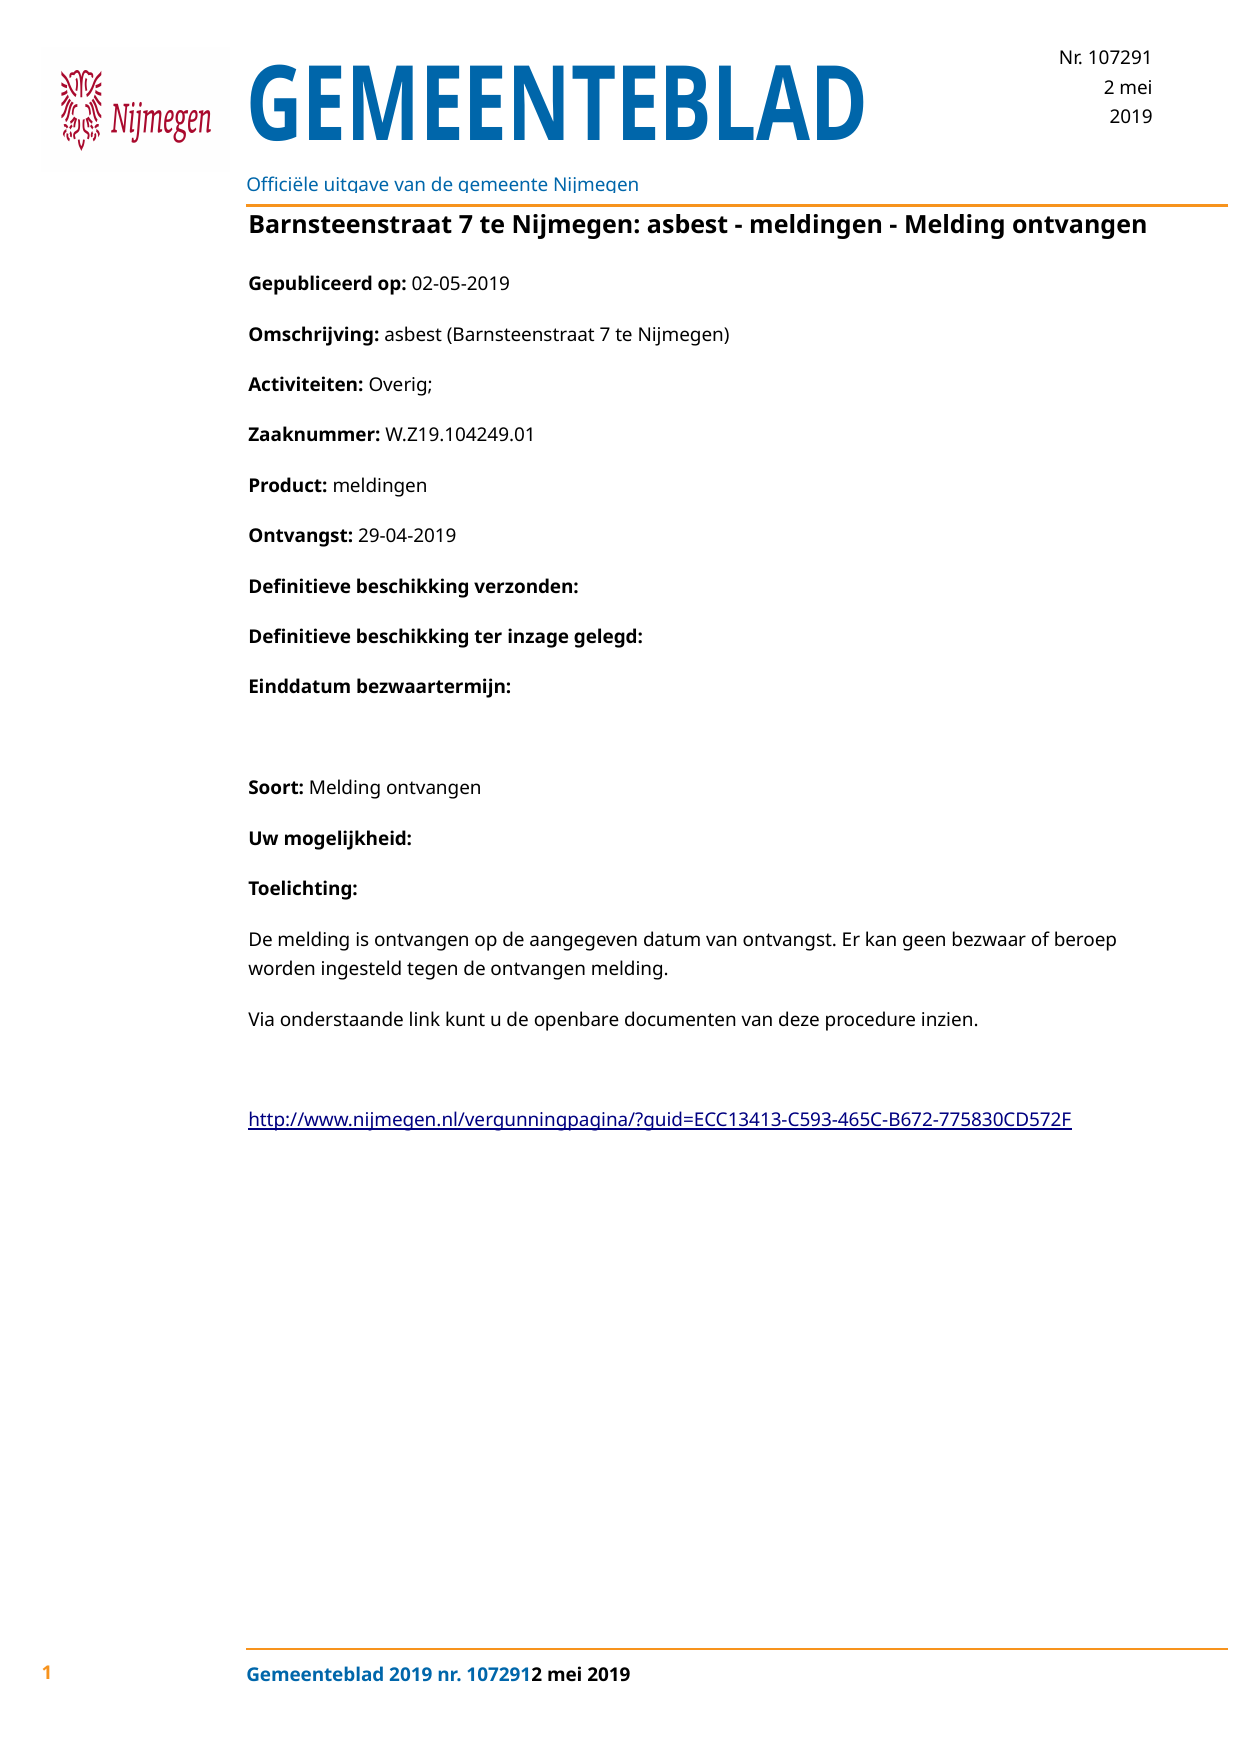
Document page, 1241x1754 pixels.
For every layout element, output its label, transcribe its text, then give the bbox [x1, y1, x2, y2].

text Soort: Melding ontvangen [248, 774, 1152, 800]
text Omschrijving: asbest (Barnsteenstraat 7 te Nijmegen) [248, 321, 1152, 346]
text Einddatum bezwaartermijn: [248, 674, 1152, 699]
text http://www.nijmegen.nl/vergunningpagina/?guid=ECC13413-C593-465C-B672-775830CD572F [248, 1107, 1152, 1132]
text Uw mogelijkheid: [248, 825, 1152, 851]
text Toelichting: [248, 875, 1152, 901]
text Via onderstaande link kunt u de openbare documenten van deze procedure inzien. [248, 1006, 1152, 1031]
picture [41, 47, 231, 172]
text Barnsteenstraat 7 te Nijmegen: asbest - meldingen - Melding ontvangen [248, 207, 1152, 241]
text Zaaknummer: W.Z19.104249.01 [248, 422, 1152, 447]
text De melding is ontvangen op de aangegeven datum van ontvangst. Er kan geen bezwaar of beroep worden ingesteld tegen de ontvangen melding. [248, 926, 1152, 981]
text Product: meldingen [248, 472, 1152, 498]
text Ontvangst: 29-04-2019 [248, 522, 1152, 548]
text Activiteiten: Overig; [248, 371, 1152, 397]
text Definitieve beschikking verzonden: [248, 573, 1152, 598]
text Definitieve beschikking ter inzage gelegd: [248, 623, 1152, 649]
text Gepubliceerd op: 02-05-2019 [248, 270, 1152, 296]
